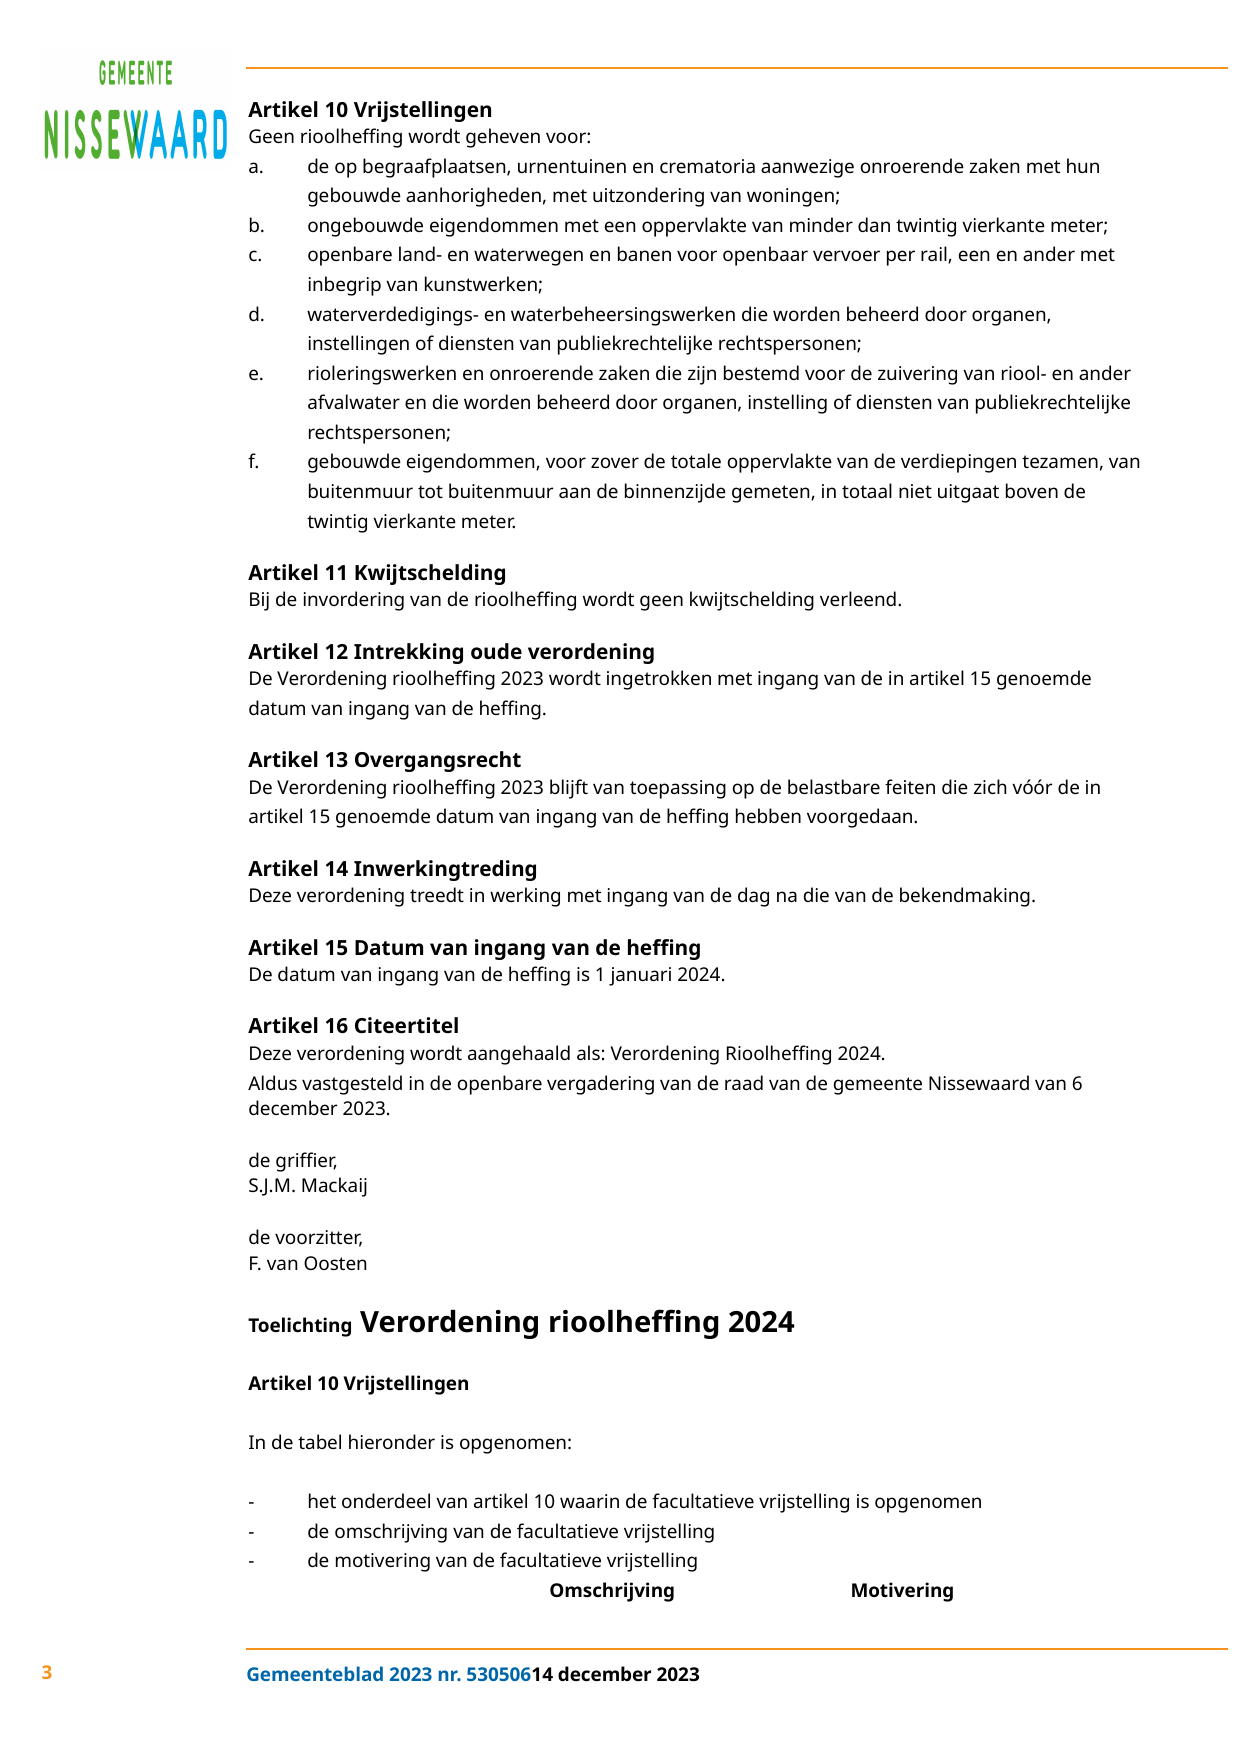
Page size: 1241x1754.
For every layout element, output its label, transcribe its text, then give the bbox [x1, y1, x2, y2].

table_header [248, 1577, 549, 1603]
text S.J.M. Mackaij [248, 1173, 1152, 1198]
text De Verordening rioolheffing 2023 wordt ingetrokken met ingang van de in artikel 15 genoemde datum van ingang van de heffing. [248, 666, 1152, 721]
text Artikel 11 Kwijtschelding [248, 558, 1152, 587]
list openbare land- en waterwegen en banen voor openbaar vervoer per rail, een en ander met inbegrip van kunstwerken; [248, 242, 1152, 297]
text Deze verordening treedt in werking met ingang van de dag na die van de bekendmaking. [248, 882, 1152, 908]
text Artikel 12 Intrekking oude verordening [248, 637, 1152, 666]
text de griffier, [248, 1147, 1152, 1173]
text F. van Oosten [248, 1250, 1152, 1276]
list het onderdeel van artikel 10 waarin de facultatieve vrijstelling is opgenomen [248, 1488, 1152, 1514]
text Artikel 16 Citeertitel [248, 1012, 1152, 1040]
list de motivering van de facultatieve vrijstelling [248, 1548, 1152, 1573]
list rioleringswerken en onroerende zaken die zijn bestemd voor de zuivering van riool- en ander afvalwater en die worden beheerd door organen, instelling of diensten van publiekrechtelijke rechtspersonen; [248, 360, 1152, 445]
table_header Omschrijving [549, 1577, 850, 1603]
list de omschrijving van de facultatieve vrijstelling [248, 1518, 1152, 1544]
list de op begraafplaatsen, urnentuinen en crematoria aanwezige onroerende zaken met hun gebouwde aanhorigheden, met uitzondering van woningen; [248, 153, 1152, 208]
text Artikel 15 Datum van ingang van de heffing [248, 933, 1152, 961]
text Artikel 10 Vrijstellingen [248, 95, 1152, 123]
text de voorzitter, [248, 1224, 1152, 1250]
text Deze verordening wordt aangehaald als: Verordening Rioolheffing 2024. [248, 1040, 1152, 1066]
text Artikel 14 Inwerkingtreding [248, 854, 1152, 882]
text De datum van ingang van de heffing is 1 januari 2024. [248, 961, 1152, 987]
list waterverdedigings- en waterbeheersingswerken die worden beheerd door organen, instellingen of diensten van publiekrechtelijke rechtspersonen; [248, 301, 1152, 356]
text Artikel 10 Vrijstellingen [248, 1370, 1152, 1396]
text In de tabel hieronder is opgenomen: [248, 1429, 1152, 1455]
text Artikel 13 Overgangsrecht [248, 746, 1152, 774]
list ongebouwde eigendommen met een oppervlakte van minder dan twintig vierkante meter; [248, 212, 1152, 238]
list gebouwde eigendommen, voor zover de totale oppervlakte van de verdiepingen tezamen, van buitenmuur tot buitenmuur aan de binnenzijde gemeten, in totaal niet uitgaat boven de twintig vierkante meter. [248, 449, 1152, 533]
text Geen rioolheffing wordt geheven voor: [248, 123, 1152, 149]
table_header Motivering [850, 1577, 1152, 1603]
text De Verordening rioolheffing 2023 blijft van toepassing op de belastbare feiten die zich vóór de in artikel 15 genoemde datum van ingang van de heffing hebben voorgedaan. [248, 774, 1152, 829]
picture [41, 47, 231, 172]
text Aldus vastgesteld in de openbare vergadering van de raad van de gemeente Nissewaard van 6 december 2023. [248, 1070, 1152, 1121]
text Toelichting Verordening rioolheffing 2024 [248, 1301, 1152, 1341]
text Bij de invordering van de rioolheffing wordt geen kwijtschelding verleend. [248, 587, 1152, 612]
